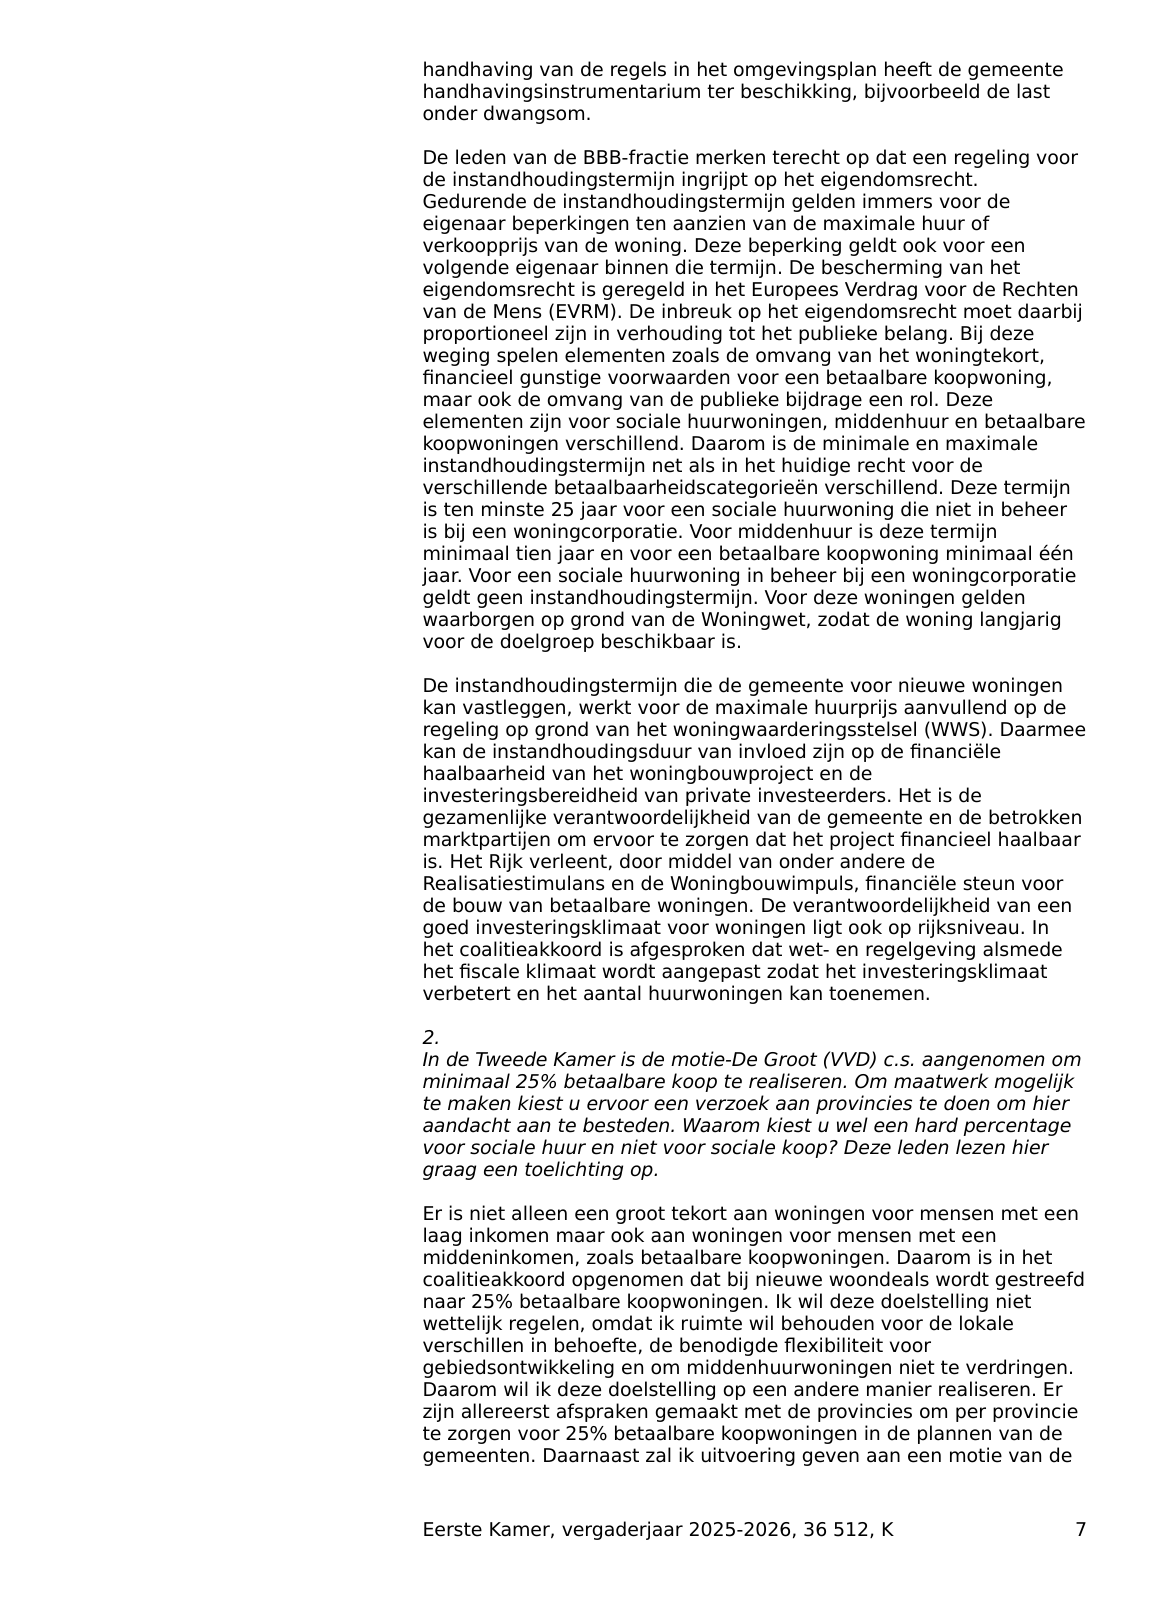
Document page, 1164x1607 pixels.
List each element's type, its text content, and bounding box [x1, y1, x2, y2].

text handhaving van de regels in het omgevingsplan heeft de gemeente handhavingsinstrumentarium ter beschikking, bijvoorbeeld de last onder dwangsom. [422, 59, 1087, 125]
text De leden van de BBB-fractie merken terecht op dat een regeling voor de instandhoudingstermijn ingrijpt op het eigendomsrecht. Gedurende de instandhoudingstermijn gelden immers voor de eigenaar beperkingen ten aanzien van de maximale huur of verkoopprijs van de woning. Deze beperking geldt ook voor een volgende eigenaar binnen die termijn. De bescherming van het eigendomsrecht is geregeld in het Europees Verdrag voor de Rechten van de Mens (EVRM). De inbreuk op het eigendomsrecht moet daarbij proportioneel zijn in verhouding tot het publieke belang. Bij deze weging spelen elementen zoals de omvang van het woningtekort, financieel gunstige voorwaarden voor een betaalbare koopwoning, maar ook de omvang van de publieke bijdrage een rol. Deze elementen zijn voor sociale huurwoningen, middenhuur en betaalbare koopwoningen verschillend. Daarom is de minimale en maximale instandhoudingstermijn net als in het huidige recht voor de verschillende betaalbaarheidscategorieën verschillend. Deze termijn is ten minste 25 jaar voor een sociale huurwoning die niet in beheer is bij een woningcorporatie. Voor middenhuur is deze termijn minimaal tien jaar en voor een betaalbare koopwoning minimaal één jaar. Voor een sociale huurwoning in beheer bij een woningcorporatie geldt geen instandhoudingstermijn. Voor deze woningen gelden waarborgen op grond van de Woningwet, zodat de woning langjarig voor de doelgroep beschikbaar is. [422, 147, 1087, 653]
text Er is niet alleen een groot tekort aan woningen voor mensen met een laag inkomen maar ook aan woningen voor mensen met een middeninkomen, zoals betaalbare koopwoningen. Daarom is in het coalitieakkoord opgenomen dat bij nieuwe woondeals wordt gestreefd naar 25% betaalbare koopwoningen. Ik wil deze doelstelling niet wettelijk regelen, omdat ik ruimte wil behouden voor de lokale verschillen in behoefte, de benodigde flexibiliteit voor gebiedsontwikkeling en om middenhuurwoningen niet te verdringen. Daarom wil ik deze doelstelling op een andere manier realiseren. Er zijn allereerst afspraken gemaakt met de provincies om per provincie te zorgen voor 25% betaalbare koopwoningen in de plannen van de gemeenten. Daarnaast zal ik uitvoering geven aan een motie van de [422, 1203, 1087, 1467]
text 2. [422, 1027, 1087, 1049]
text In de Tweede Kamer is de motie-De Groot (VVD) c.s. aangenomen om minimaal 25% betaalbare koop te realiseren. Om maatwerk mogelijk te maken kiest u ervoor een verzoek aan provincies te doen om hier aandacht aan te besteden. Waarom kiest u wel een hard percentage voor sociale huur en niet voor sociale koop? Deze leden lezen hier graag een toelichting op. [422, 1049, 1087, 1181]
text De instandhoudingstermijn die de gemeente voor nieuwe woningen kan vastleggen, werkt voor de maximale huurprijs aanvullend op de regeling op grond van het woningwaarderingsstelsel (WWS). Daarmee kan de instandhoudingsduur van invloed zijn op de financiële haalbaarheid van het woningbouwproject en de investeringsbereidheid van private investeerders. Het is de gezamenlijke verantwoordelijkheid van de gemeente en de betrokken marktpartijen om ervoor te zorgen dat het project financieel haalbaar is. Het Rijk verleent, door middel van onder andere de Realisatiestimulans en de Woningbouwimpuls, financiële steun voor de bouw van betaalbare woningen. De verantwoordelijkheid van een goed investeringsklimaat voor woningen ligt ook op rijksniveau. In het coalitieakkoord is afgesproken dat wet- en regelgeving alsmede het fiscale klimaat wordt aangepast zodat het investeringsklimaat verbetert en het aantal huurwoningen kan toenemen. [422, 675, 1087, 1004]
